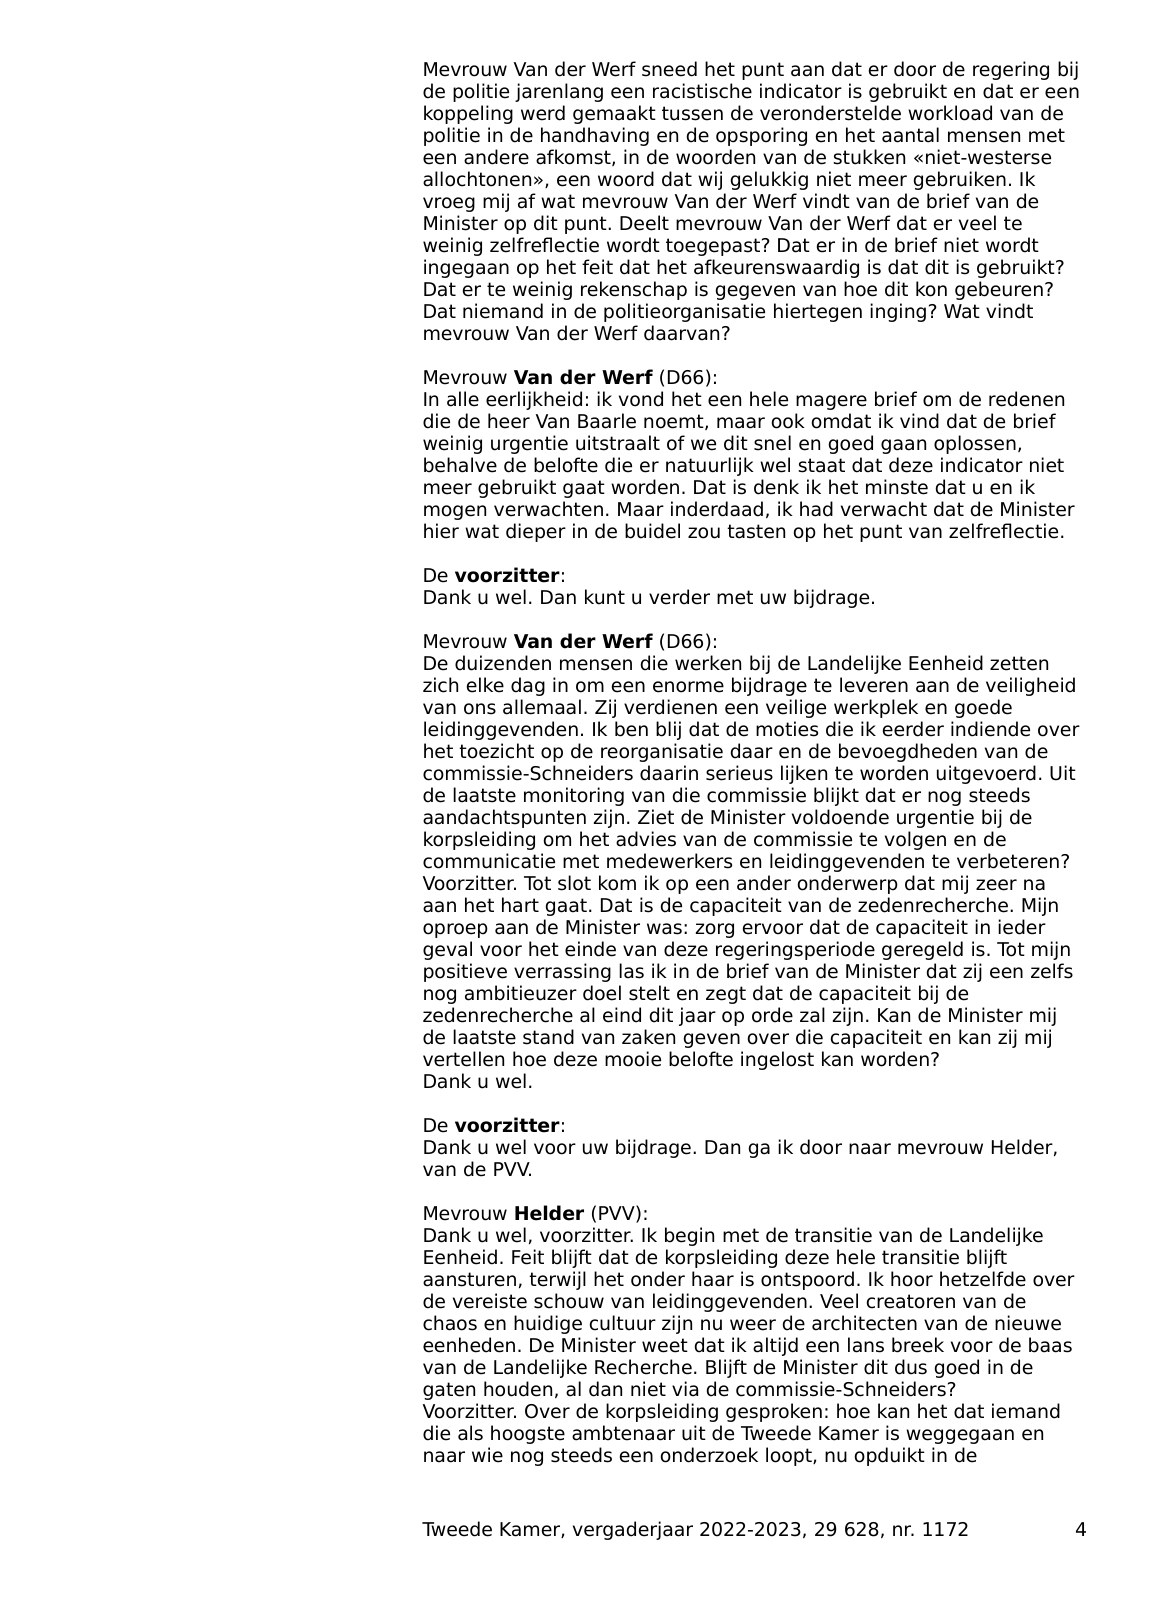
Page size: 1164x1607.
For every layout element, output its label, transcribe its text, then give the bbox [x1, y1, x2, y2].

text Dank u wel voor uw bijdrage. Dan ga ik door naar mevrouw Helder, van de PVV. [422, 1137, 1087, 1181]
text In alle eerlijkheid: ik vond het een hele magere brief om de redenen die de heer Van Baarle noemt, maar ook omdat ik vind dat de brief weinig urgentie uitstraalt of we dit snel en goed gaan oplossen, behalve de belofte die er natuurlijk wel staat dat deze indicator niet meer gebruikt gaat worden. Dat is denk ik het minste dat u en ik mogen verwachten. Maar inderdaad, ik had verwacht dat de Minister hier wat dieper in de buidel zou tasten op het punt van zelfreflectie. [422, 389, 1087, 543]
text Dank u wel, voorzitter. Ik begin met de transitie van de Landelijke Eenheid. Feit blijft dat de korpsleiding deze hele transitie blijft aansturen, terwijl het onder haar is ontspoord. Ik hoor hetzelfde over de vereiste schouw van leidinggevenden. Veel creatoren van de chaos en huidige cultuur zijn nu weer de architecten van de nieuwe eenheden. De Minister weet dat ik altijd een lans breek voor de baas van de Landelijke Recherche. Blijft de Minister dit dus goed in de gaten houden, al dan niet via de commissie-Schneiders? [422, 1225, 1087, 1401]
text Mevrouw Van der Werf sneed het punt aan dat er door de regering bij de politie jarenlang een racistische indicator is gebruikt en dat er een koppeling werd gemaakt tussen de veronderstelde workload van de politie in de handhaving en de opsporing en het aantal mensen met een andere afkomst, in de woorden van de stukken «niet-westerse allochtonen», een woord dat wij gelukkig niet meer gebruiken. Ik vroeg mij af wat mevrouw Van der Werf vindt van de brief van de Minister op dit punt. Deelt mevrouw Van der Werf dat er veel te weinig zelfreflectie wordt toegepast? Dat er in de brief niet wordt ingegaan op het feit dat het afkeurenswaardig is dat dit is gebruikt? Dat er te weinig rekenschap is gegeven van hoe dit kon gebeuren? Dat niemand in de politieorganisatie hiertegen inging? Wat vindt mevrouw Van der Werf daarvan? [422, 59, 1087, 345]
text Dank u wel. Dan kunt u verder met uw bijdrage. [422, 587, 1087, 609]
text Voorzitter. Tot slot kom ik op een ander onderwerp dat mij zeer na aan het hart gaat. Dat is de capaciteit van de zedenrecherche. Mijn oproep aan de Minister was: zorg ervoor dat de capaciteit in ieder geval voor het einde van deze regeringsperiode geregeld is. Tot mijn positieve verrassing las ik in de brief van de Minister dat zij een zelfs nog ambitieuzer doel stelt en zegt dat de capaciteit bij de zedenrecherche al eind dit jaar op orde zal zijn. Kan de Minister mij de laatste stand van zaken geven over die capaciteit en kan zij mij vertellen hoe deze mooie belofte ingelost kan worden? [422, 873, 1087, 1071]
text Mevrouw Van der Werf (D66): [422, 631, 1087, 653]
text De voorzitter: [422, 565, 1087, 587]
text Mevrouw Helder (PVV): [422, 1203, 1087, 1225]
text De duizenden mensen die werken bij de Landelijke Eenheid zetten zich elke dag in om een enorme bijdrage te leveren aan de veiligheid van ons allemaal. Zij verdienen een veilige werkplek en goede leidinggevenden. Ik ben blij dat de moties die ik eerder indiende over het toezicht op de reorganisatie daar en de bevoegdheden van de commissie-Schneiders daarin serieus lijken te worden uitgevoerd. Uit de laatste monitoring van die commissie blijkt dat er nog steeds aandachtspunten zijn. Ziet de Minister voldoende urgentie bij de korpsleiding om het advies van de commissie te volgen en de communicatie met medewerkers en leidinggevenden te verbeteren? [422, 653, 1087, 873]
text Mevrouw Van der Werf (D66): [422, 367, 1087, 389]
text Dank u wel. [422, 1071, 1087, 1093]
text Voorzitter. Over de korpsleiding gesproken: hoe kan het dat iemand die als hoogste ambtenaar uit de Tweede Kamer is weggegaan en naar wie nog steeds een onderzoek loopt, nu opduikt in de [422, 1401, 1087, 1467]
text De voorzitter: [422, 1115, 1087, 1137]
